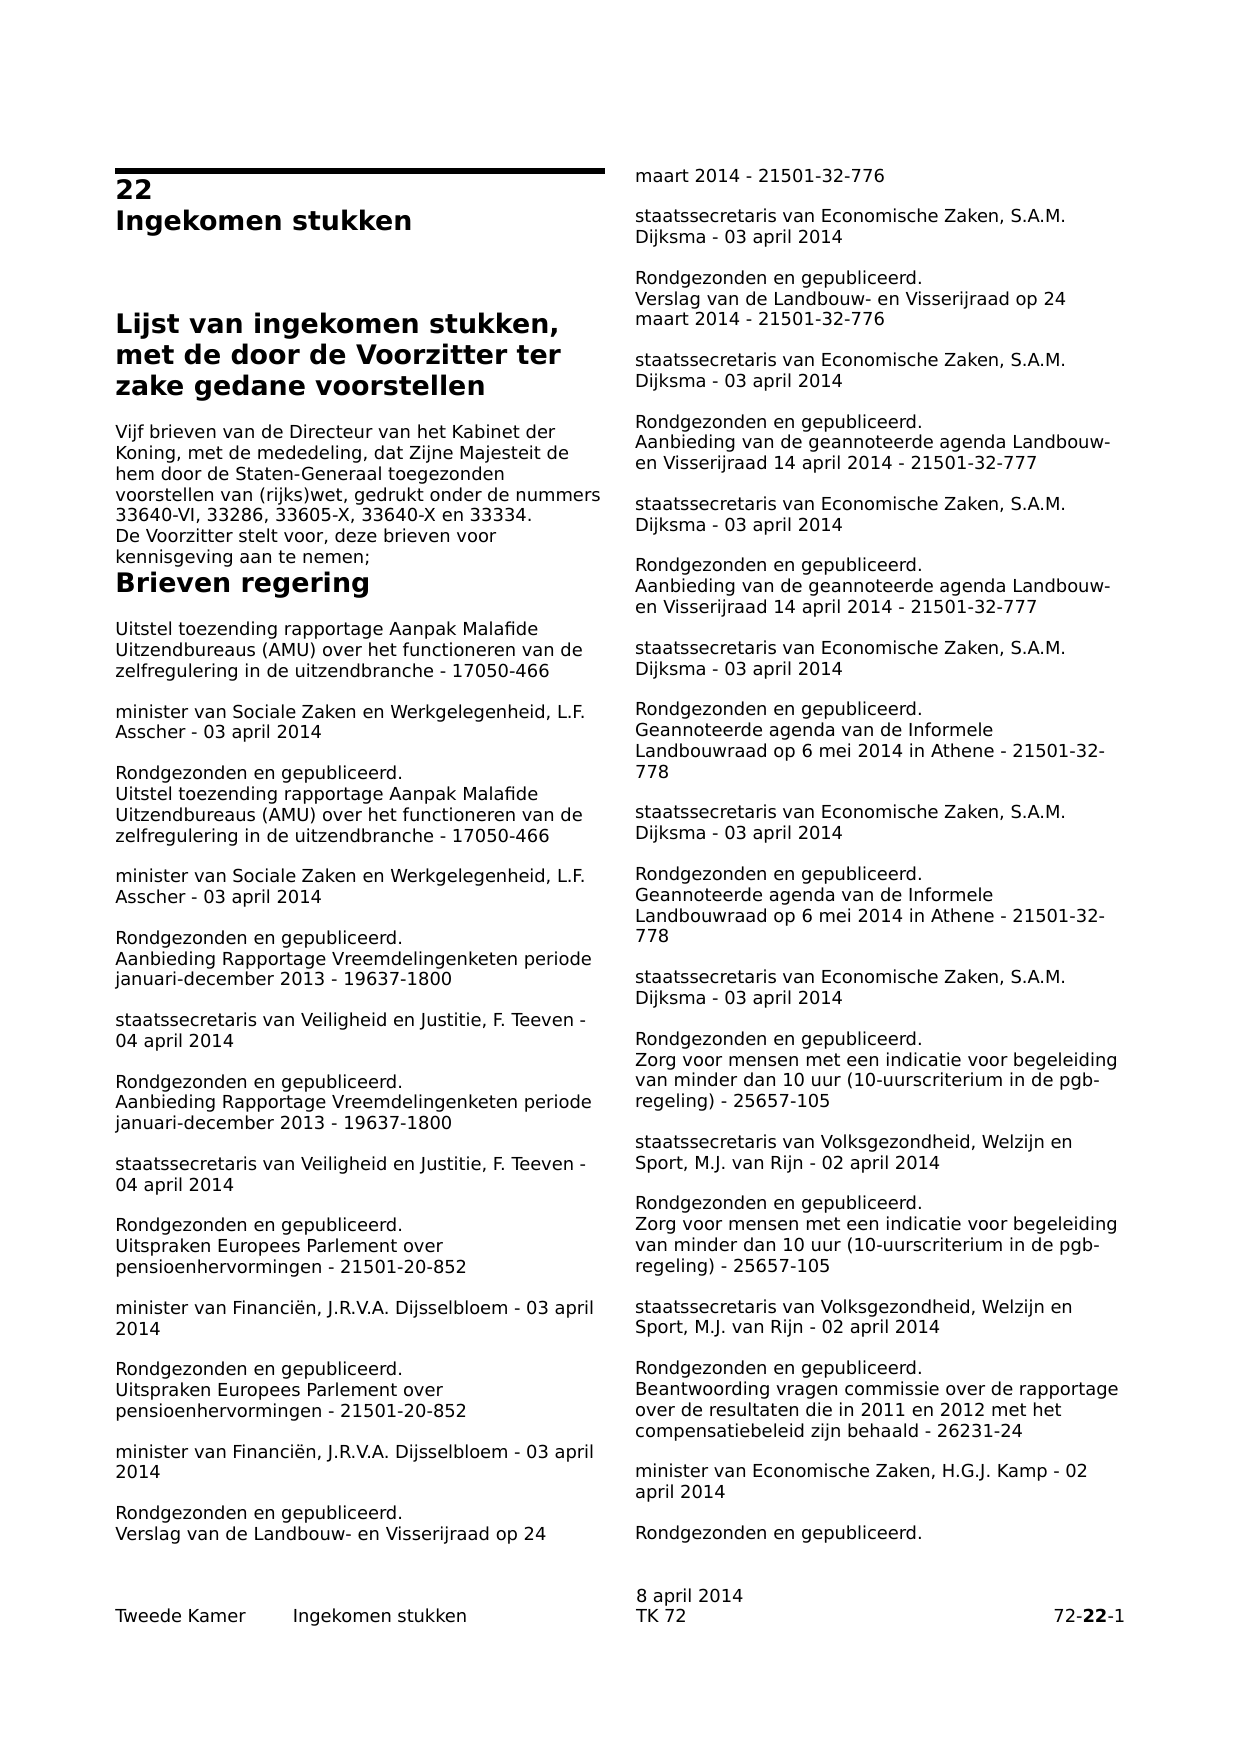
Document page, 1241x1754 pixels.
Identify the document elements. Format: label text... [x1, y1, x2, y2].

text Zorg voor mensen met een indicatie voor begeleiding van minder dan 10 uur (10-uurscriterium in de pgb-regeling) - 25657-105 [635, 1214, 1125, 1276]
text Verslag van de Landbouw- en Visserijraad op 24 [115, 1524, 605, 1544]
text minister van Financiën, J.R.V.A. Dijsselbloem - 03 april 2014 [115, 1442, 605, 1483]
text minister van Sociale Zaken en Werkgelegenheid, L.F. Asscher - 03 april 2014 [115, 866, 605, 908]
text Rondgezonden en gepubliceerd. [115, 763, 605, 784]
text staatssecretaris van Veiligheid en Justitie, F. Teeven - 04 april 2014 [115, 1154, 605, 1195]
text Geannoteerde agenda van de Informele Landbouwraad op 6 mei 2014 in Athene - 21501-32-778 [635, 884, 1125, 947]
text Rondgezonden en gepubliceerd. [635, 1358, 1125, 1379]
text Rondgezonden en gepubliceerd. [635, 268, 1125, 288]
text Rondgezonden en gepubliceerd. [635, 1193, 1125, 1214]
title 22 Ingekomen stukken [115, 174, 605, 237]
text Rondgezonden en gepubliceerd. [115, 928, 605, 948]
text Rondgezonden en gepubliceerd. [635, 555, 1125, 576]
text Rondgezonden en gepubliceerd. [635, 864, 1125, 884]
text staatssecretaris van Volksgezondheid, Welzijn en Sport, M.J. van Rijn - 02 april 2014 [635, 1132, 1125, 1173]
text Aanbieding van de geannoteerde agenda Landbouw- en Visserijraad 14 april 2014 - 21501-32-777 [635, 576, 1125, 618]
text Aanbieding Rapportage Vreemdelingenketen periode januari-december 2013 - 19637-1800 [115, 1092, 605, 1134]
text minister van Financiën, J.R.V.A. Dijsselbloem - 03 april 2014 [115, 1298, 605, 1339]
text staatssecretaris van Economische Zaken, S.A.M. Dijksma - 03 april 2014 [635, 802, 1125, 844]
text Vijf brieven van de Directeur van het Kabinet der Koning, met de mededeling, dat Zijne Majesteit de hem door de Staten-Generaal toegezonden voorstellen van (rijks)wet, gedrukt onder de nummers 33640-VI, 33286, 33605-X, 33640-X en 33334. [115, 422, 605, 526]
text minister van Economische Zaken, H.G.J. Kamp - 02 april 2014 [635, 1461, 1125, 1503]
text staatssecretaris van Economische Zaken, S.A.M. Dijksma - 03 april 2014 [635, 206, 1125, 248]
title Lijst van ingekomen stukken, met de door de Voorzitter ter zake gedane voorstellen [115, 308, 605, 402]
text Rondgezonden en gepubliceerd. [635, 699, 1125, 720]
text Rondgezonden en gepubliceerd. [115, 1503, 605, 1524]
text staatssecretaris van Economische Zaken, S.A.M. Dijksma - 03 april 2014 [635, 638, 1125, 679]
text staatssecretaris van Economische Zaken, S.A.M. Dijksma - 03 april 2014 [635, 350, 1125, 391]
text De Voorzitter stelt voor, deze brieven voor kennisgeving aan te nemen; [115, 526, 605, 568]
text staatssecretaris van Volksgezondheid, Welzijn en Sport, M.J. van Rijn - 02 april 2014 [635, 1296, 1125, 1338]
text Zorg voor mensen met een indicatie voor begeleiding van minder dan 10 uur (10-uurscriterium in de pgb-regeling) - 25657-105 [635, 1049, 1125, 1112]
text Uitspraken Europees Parlement over pensioenhervormingen - 21501-20-852 [115, 1236, 605, 1278]
text Rondgezonden en gepubliceerd. [115, 1359, 605, 1380]
text staatssecretaris van Veiligheid en Justitie, F. Teeven - 04 april 2014 [115, 1010, 605, 1051]
title Brieven regering [115, 568, 605, 599]
text Rondgezonden en gepubliceerd. [115, 1071, 605, 1092]
text Uitstel toezending rapportage Aanpak Malafide Uitzendbureaus (AMU) over het functioneren van de zelfregulering in de uitzendbranche - 17050-466 [115, 784, 605, 846]
text maart 2014 - 21501-32-776 [635, 165, 1125, 186]
text Rondgezonden en gepubliceerd. [635, 411, 1125, 432]
text Uitspraken Europees Parlement over pensioenhervormingen - 21501-20-852 [115, 1380, 605, 1422]
text Rondgezonden en gepubliceerd. [635, 1523, 1125, 1543]
text Geannoteerde agenda van de Informele Landbouwraad op 6 mei 2014 in Athene - 21501-32-778 [635, 720, 1125, 782]
text Verslag van de Landbouw- en Visserijraad op 24 maart 2014 - 21501-32-776 [635, 288, 1125, 330]
text Rondgezonden en gepubliceerd. [115, 1215, 605, 1236]
text Beantwoording vragen commissie over de rapportage over de resultaten die in 2011 en 2012 met het compensatiebeleid zijn behaald - 26231-24 [635, 1379, 1125, 1441]
text Aanbieding Rapportage Vreemdelingenketen periode januari-december 2013 - 19637-1800 [115, 948, 605, 990]
text Uitstel toezending rapportage Aanpak Malafide Uitzendbureaus (AMU) over het functioneren van de zelfregulering in de uitzendbranche - 17050-466 [115, 619, 605, 681]
text staatssecretaris van Economische Zaken, S.A.M. Dijksma - 03 april 2014 [635, 967, 1125, 1008]
text Rondgezonden en gepubliceerd. [635, 1028, 1125, 1049]
text minister van Sociale Zaken en Werkgelegenheid, L.F. Asscher - 03 april 2014 [115, 701, 605, 743]
text Aanbieding van de geannoteerde agenda Landbouw- en Visserijraad 14 april 2014 - 21501-32-777 [635, 432, 1125, 474]
text staatssecretaris van Economische Zaken, S.A.M. Dijksma - 03 april 2014 [635, 494, 1125, 535]
